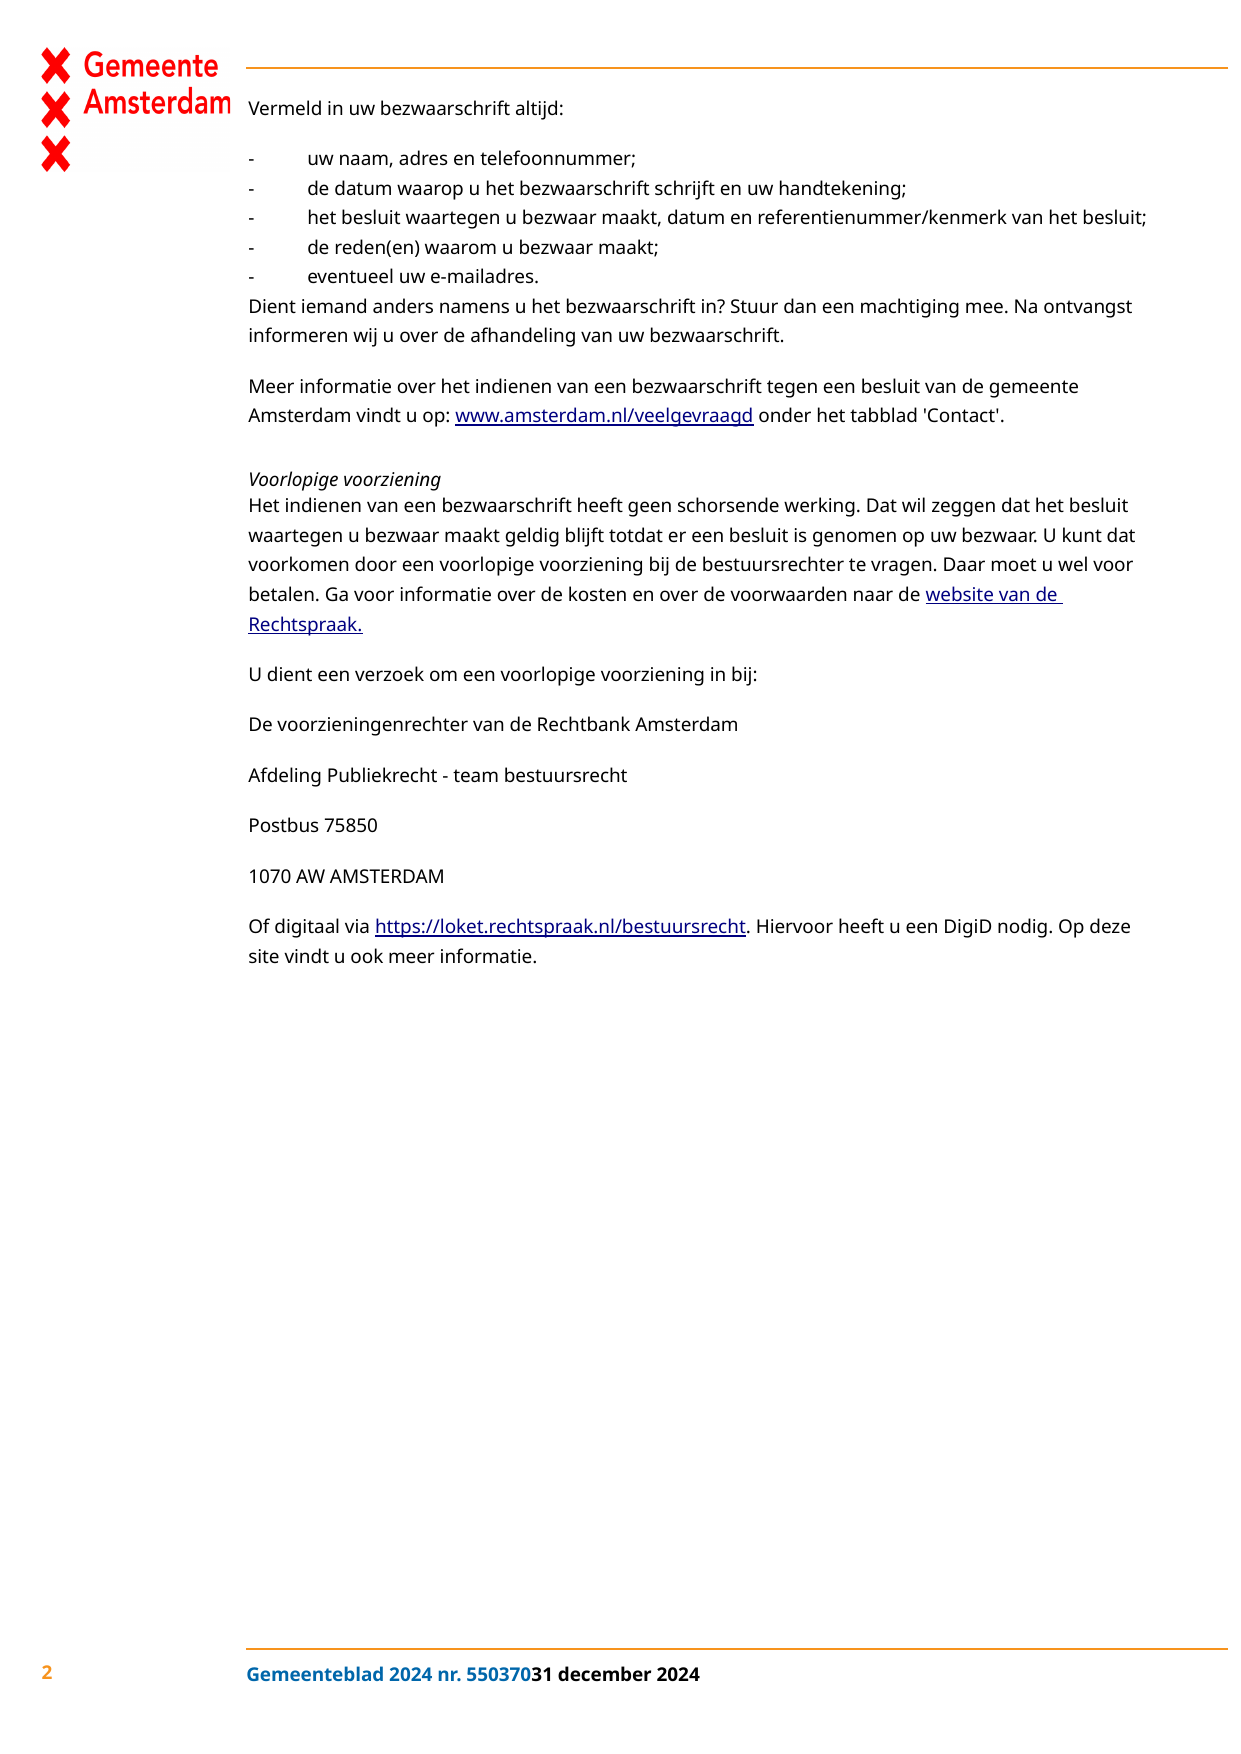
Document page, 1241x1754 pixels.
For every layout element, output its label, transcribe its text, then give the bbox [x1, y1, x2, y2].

text Of digitaal via https://loket.rechtspraak.nl/bestuursrecht. Hiervoor heeft u een DigiD nodig. Op deze site vindt u ook meer informatie. [248, 913, 1152, 968]
text Het indienen van een bezwaarschrift heeft geen schorsende werking. Dat wil zeggen dat het besluit waartegen u bezwaar maakt geldig blijft totdat er een besluit is genomen op uw bezwaar. U kunt dat voorkomen door een voorlopige voorziening bij de bestuursrechter te vragen. Daar moet u wel voor betalen. Ga voor informatie over de kosten en over de voorwaarden naar de website van de Rechtspraak. [248, 492, 1152, 636]
text Vermeld in uw bezwaarschrift altijd: [248, 95, 1152, 121]
text Meer informatie over het indienen van een bezwaarschrift tegen een besluit van de gemeente Amsterdam vindt u op: www.amsterdam.nl/veelgevraagd onder het tabblad 'Contact'. [248, 373, 1152, 428]
list de datum waarop u het bezwaarschrift schrijft en uw handtekening; [248, 175, 1152, 201]
picture [41, 47, 231, 172]
list eventueel uw e-mailadres. [248, 263, 1152, 289]
list de reden(en) waarom u bezwaar maakt; [248, 234, 1152, 260]
text Postbus 75850 [248, 812, 1152, 838]
text 1070 AW AMSTERDAM [248, 863, 1152, 888]
list uw naam, adres en telefoonnummer; [248, 145, 1152, 171]
text Voorlopige voorziening [248, 467, 1152, 492]
text U dient een verzoek om een voorlopige voorziening in bij: [248, 661, 1152, 687]
list het besluit waartegen u bezwaar maakt, datum en referentienummer/kenmerk van het besluit; [248, 204, 1152, 230]
text Dient iemand anders namens u het bezwaarschrift in? Stuur dan een machtiging mee. Na ontvangst informeren wij u over de afhandeling van uw bezwaarschrift. [248, 293, 1152, 348]
text De voorzieningenrechter van de Rechtbank Amsterdam [248, 712, 1152, 737]
text Afdeling Publiekrecht - team bestuursrecht [248, 762, 1152, 788]
